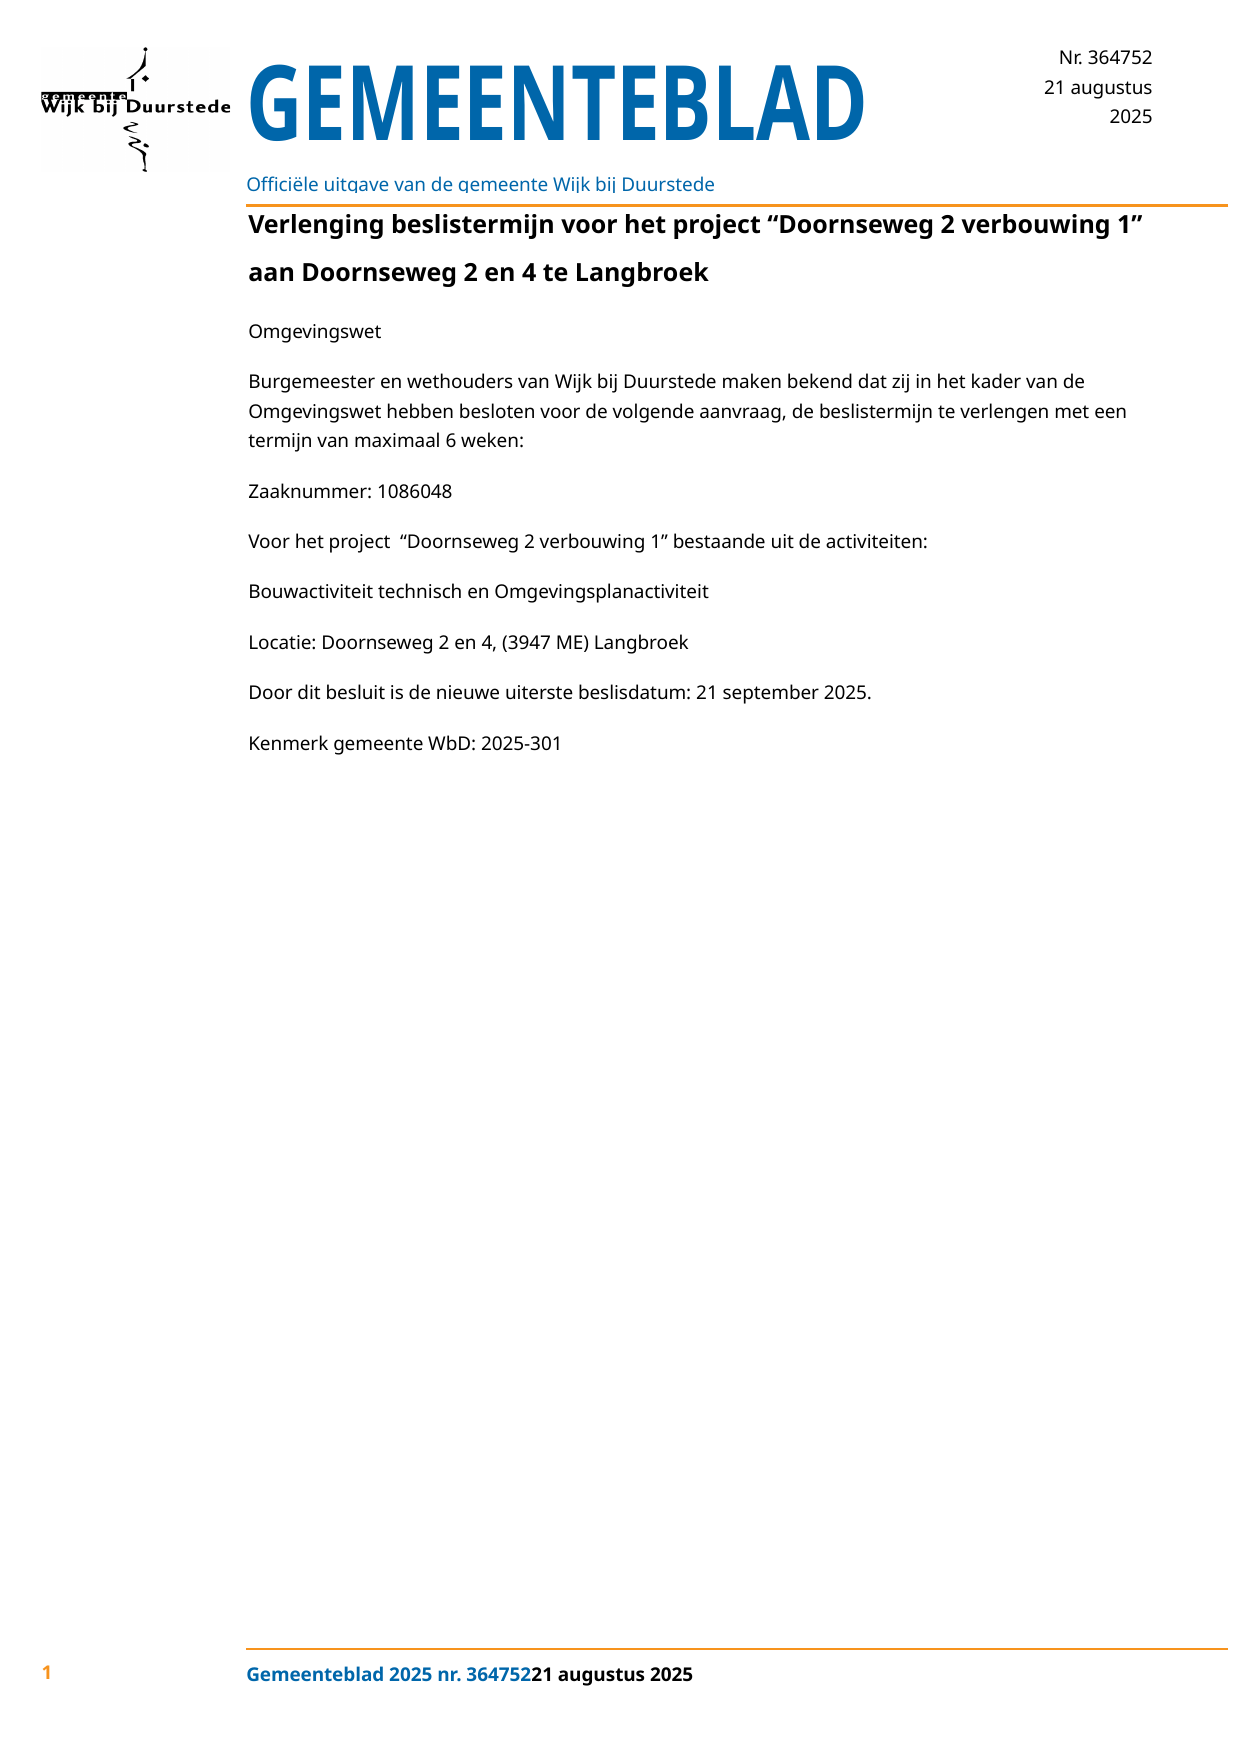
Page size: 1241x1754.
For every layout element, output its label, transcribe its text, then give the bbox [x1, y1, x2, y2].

text Voor het project “Doornseweg 2 verbouwing 1” bestaande uit de activiteiten: [248, 528, 1152, 554]
text Burgemeester en wethouders van Wijk bij Duurstede maken bekend dat zij in het kader van de Omgevingswet hebben besloten voor de volgende aanvraag, de beslistermijn te verlengen met een termijn van maximaal 6 weken: [248, 368, 1152, 453]
text Verlenging beslistermijn voor het project “Doornseweg 2 verbouwing 1” aan Doornseweg 2 en 4 te Langbroek [248, 207, 1152, 288]
text Bouwactiviteit technisch en Omgevingsplanactiviteit [248, 579, 1152, 604]
text Door dit besluit is de nieuwe uiterste beslisdatum: 21 september 2025. [248, 679, 1152, 705]
text Kenmerk gemeente WbD: 2025-301 [248, 730, 1152, 756]
picture [41, 47, 231, 172]
text Omgevingswet [248, 318, 1152, 344]
text Zaaknummer: 1086048 [248, 478, 1152, 504]
text Locatie: Doornseweg 2 en 4, (3947 ME) Langbroek [248, 629, 1152, 655]
